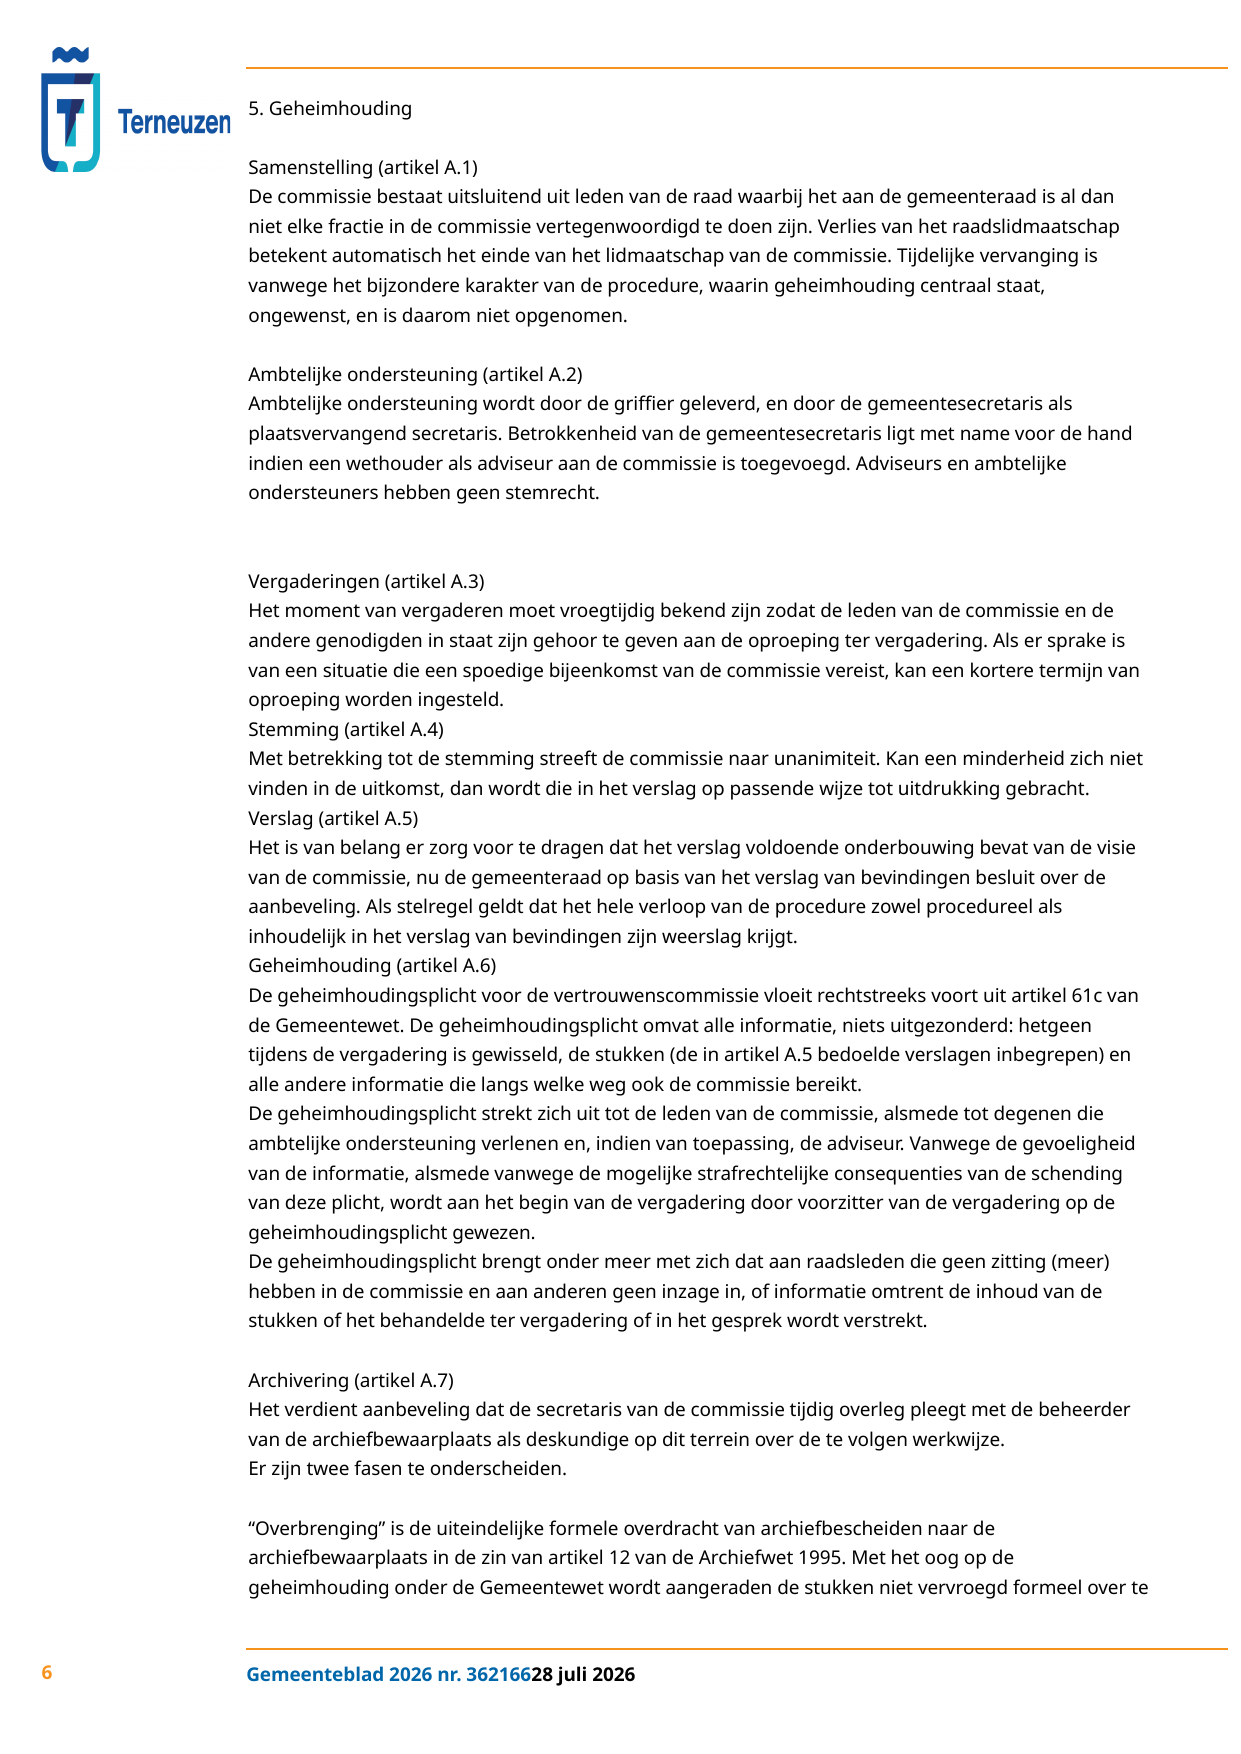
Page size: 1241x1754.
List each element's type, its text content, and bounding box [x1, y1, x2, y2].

text Ambtelijke ondersteuning (artikel A.2) [248, 361, 1152, 387]
text Archivering (artikel A.7) [248, 1367, 1152, 1393]
text De commissie bestaat uitsluitend uit leden van de raad waarbij het aan de gemeenteraad is al dan niet elke fractie in de commissie vertegenwoordigd te doen zijn. Verlies van het raadslidmaatschap betekent automatisch het einde van het lidmaatschap van de commissie. Tijdelijke vervanging is vanwege het bijzondere karakter van de procedure, waarin geheimhouding centraal staat, ongewenst, en is daarom niet opgenomen. [248, 183, 1152, 328]
text 5. Geheimhouding [248, 95, 1152, 121]
text Verslag (artikel A.5) [248, 805, 1152, 831]
text Er zijn twee fasen te onderscheiden. [248, 1456, 1152, 1481]
text De geheimhoudingsplicht strekt zich uit tot de leden van de commissie, alsmede tot degenen die ambtelijke ondersteuning verlenen en, indien van toepassing, de adviseur. Vanwege de gevoeligheid van de informatie, alsmede vanwege de mogelijke strafrechtelijke consequenties van de schending van deze plicht, wordt aan het begin van de vergadering door voorzitter van de vergadering op de geheimhoudingsplicht gewezen. [248, 1101, 1152, 1245]
text “Overbrenging” is de uiteindelijke formele overdracht van archiefbescheiden naar de archiefbewaarplaats in de zin van artikel 12 van de Archiefwet 1995. Met het oog op de geheimhouding onder de Gemeentewet wordt aangeraden de stukken niet vervroegd formeel over te [248, 1515, 1152, 1600]
picture [41, 47, 231, 172]
text Met betrekking tot de stemming streeft de commissie naar unanimiteit. Kan een minderheid zich niet vinden in de uitkomst, dan wordt die in het verslag op passende wijze tot uitdrukking gebracht. [248, 746, 1152, 801]
text De geheimhoudingsplicht voor de vertrouwenscommissie vloeit rechtstreeks voort uit artikel 61c van de Gemeentewet. De geheimhoudingsplicht omvat alle informatie, niets uitgezonderd: hetgeen tijdens de vergadering is gewisseld, de stukken (de in artikel A.5 bedoelde verslagen inbegrepen) en alle andere informatie die langs welke weg ook de commissie bereikt. [248, 982, 1152, 1097]
text Het verdient aanbeveling dat de secretaris van de commissie tijdig overleg pleegt met de beheerder van de archiefbewaarplaats als deskundige op dit terrein over de te volgen werkwijze. [248, 1396, 1152, 1452]
text De geheimhoudingsplicht brengt onder meer met zich dat aan raadsleden die geen zitting (meer) hebben in de commissie en aan anderen geen inzage in, of informatie omtrent de inhoud van de stukken of het behandelde ter vergadering of in het gesprek wordt verstrekt. [248, 1248, 1152, 1333]
text Ambtelijke ondersteuning wordt door de griffier geleverd, en door de gemeentesecretaris als plaatsvervangend secretaris. Betrokkenheid van de gemeentesecretaris ligt met name voor de hand indien een wethouder als adviseur aan de commissie is toegevoegd. Adviseurs en ambtelijke ondersteuners hebben geen stemrecht. [248, 391, 1152, 505]
text Het moment van vergaderen moet vroegtijdig bekend zijn zodat de leden van de commissie en de andere genodigden in staat zijn gehoor te geven aan de oproeping ter vergadering. Als er sprake is van een situatie die een spoedige bijeenkomst van de commissie vereist, kan een kortere termijn van oproeping worden ingesteld. [248, 598, 1152, 712]
text Geheimhouding (artikel A.6) [248, 953, 1152, 978]
text Het is van belang er zorg voor te dragen dat het verslag voldoende onderbouwing bevat van de visie van de commissie, nu de gemeenteraad op basis van het verslag van bevindingen besluit over de aanbeveling. Als stelregel geldt dat het hele verloop van de procedure zowel procedureel als inhoudelijk in het verslag van bevindingen zijn weerslag krijgt. [248, 834, 1152, 949]
text Vergaderingen (artikel A.3) [248, 568, 1152, 594]
text Samenstelling (artikel A.1) [248, 154, 1152, 180]
text Stemming (artikel A.4) [248, 716, 1152, 742]
